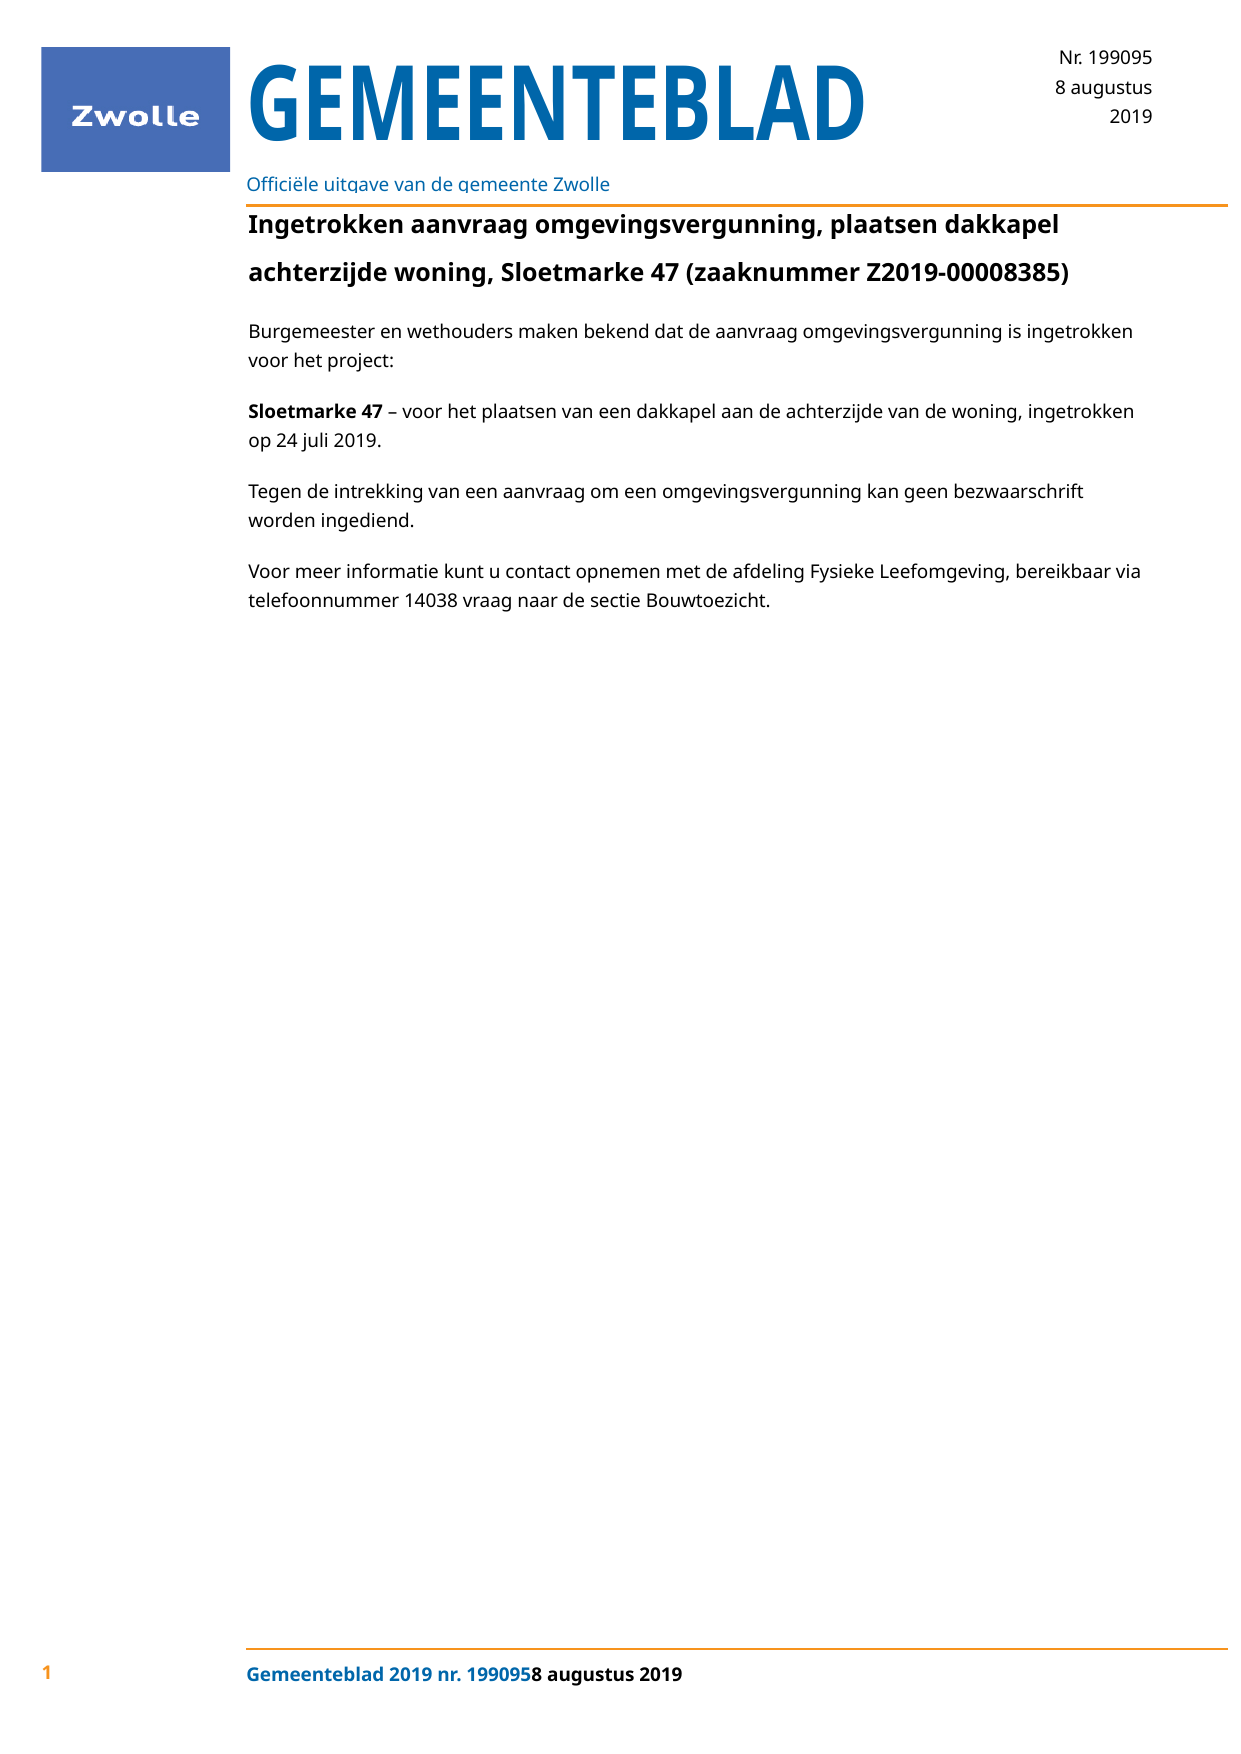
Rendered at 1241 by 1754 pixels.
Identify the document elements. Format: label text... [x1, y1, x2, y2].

text Ingetrokken aanvraag omgevingsvergunning, plaatsen dakkapel achterzijde woning, Sloetmarke 47 (zaaknummer Z2019-00008385) [248, 207, 1152, 288]
text Tegen de intrekking van een aanvraag om een omgevingsvergunning kan geen bezwaarschrift worden ingediend. [248, 478, 1152, 533]
picture [41, 47, 231, 172]
text Sloetmarke 47 – voor het plaatsen van een dakkapel aan de achterzijde van de woning, ingetrokken op 24 juli 2019. [248, 398, 1152, 453]
text Burgemeester en wethouders maken bekend dat de aanvraag omgevingsvergunning is ingetrokken voor het project: [248, 318, 1152, 373]
text Voor meer informatie kunt u contact opnemen met de afdeling Fysieke Leefomgeving, bereikbaar via telefoonnummer 14038 vraag naar de sectie Bouwtoezicht. [248, 558, 1152, 613]
